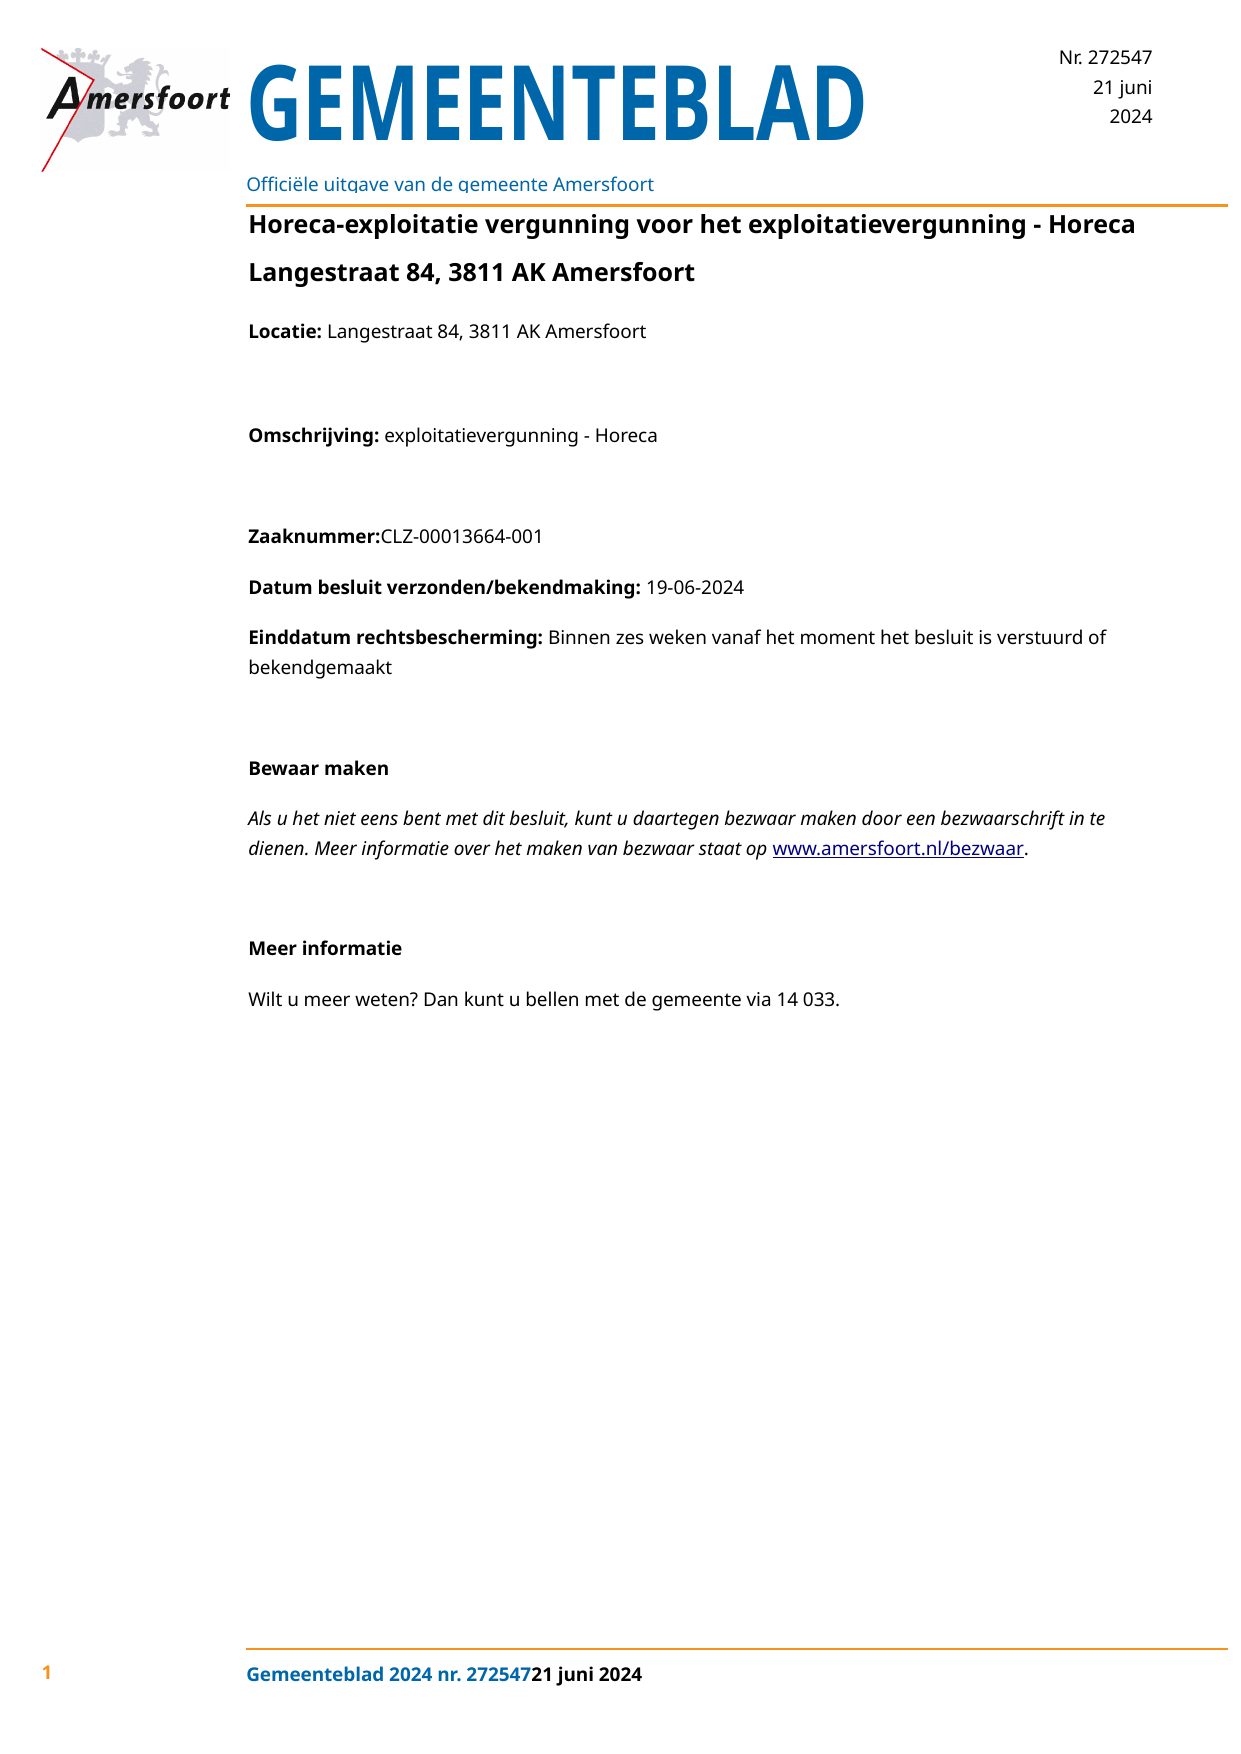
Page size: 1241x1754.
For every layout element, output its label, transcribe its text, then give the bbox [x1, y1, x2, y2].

text ﻿Omschrijving: exploitatievergunning - Horeca [248, 419, 1152, 448]
text Zaaknummer:CLZ-00013664-001 [248, 523, 1152, 549]
text Meer informatie [248, 936, 1152, 961]
text Als u het niet eens bent met dit besluit, kunt u daartegen bezwaar maken door een bezwaarschrift in te dienen. Meer informatie over het maken van bezwaar staat op www.amersfoort.nl/bezwaar. [248, 805, 1152, 861]
text Wilt u meer weten? Dan kunt u bellen met de gemeente via 14 033. [248, 986, 1152, 1012]
text Einddatum rechtsbescherming: Binnen zes weken vanaf het moment het besluit is verstuurd of bekendgemaakt [248, 624, 1152, 680]
text Locatie: Langestraat 84, 3811 AK Amersfoort [248, 318, 1152, 344]
text Bewaar maken [248, 755, 1152, 781]
text Datum besluit verzonden/bekendmaking: 19-06-2024 [248, 574, 1152, 600]
picture [41, 47, 231, 172]
text Horeca-exploitatie vergunning voor het exploitatievergunning - Horeca Langestraat 84, 3811 AK Amersfoort [248, 207, 1152, 288]
